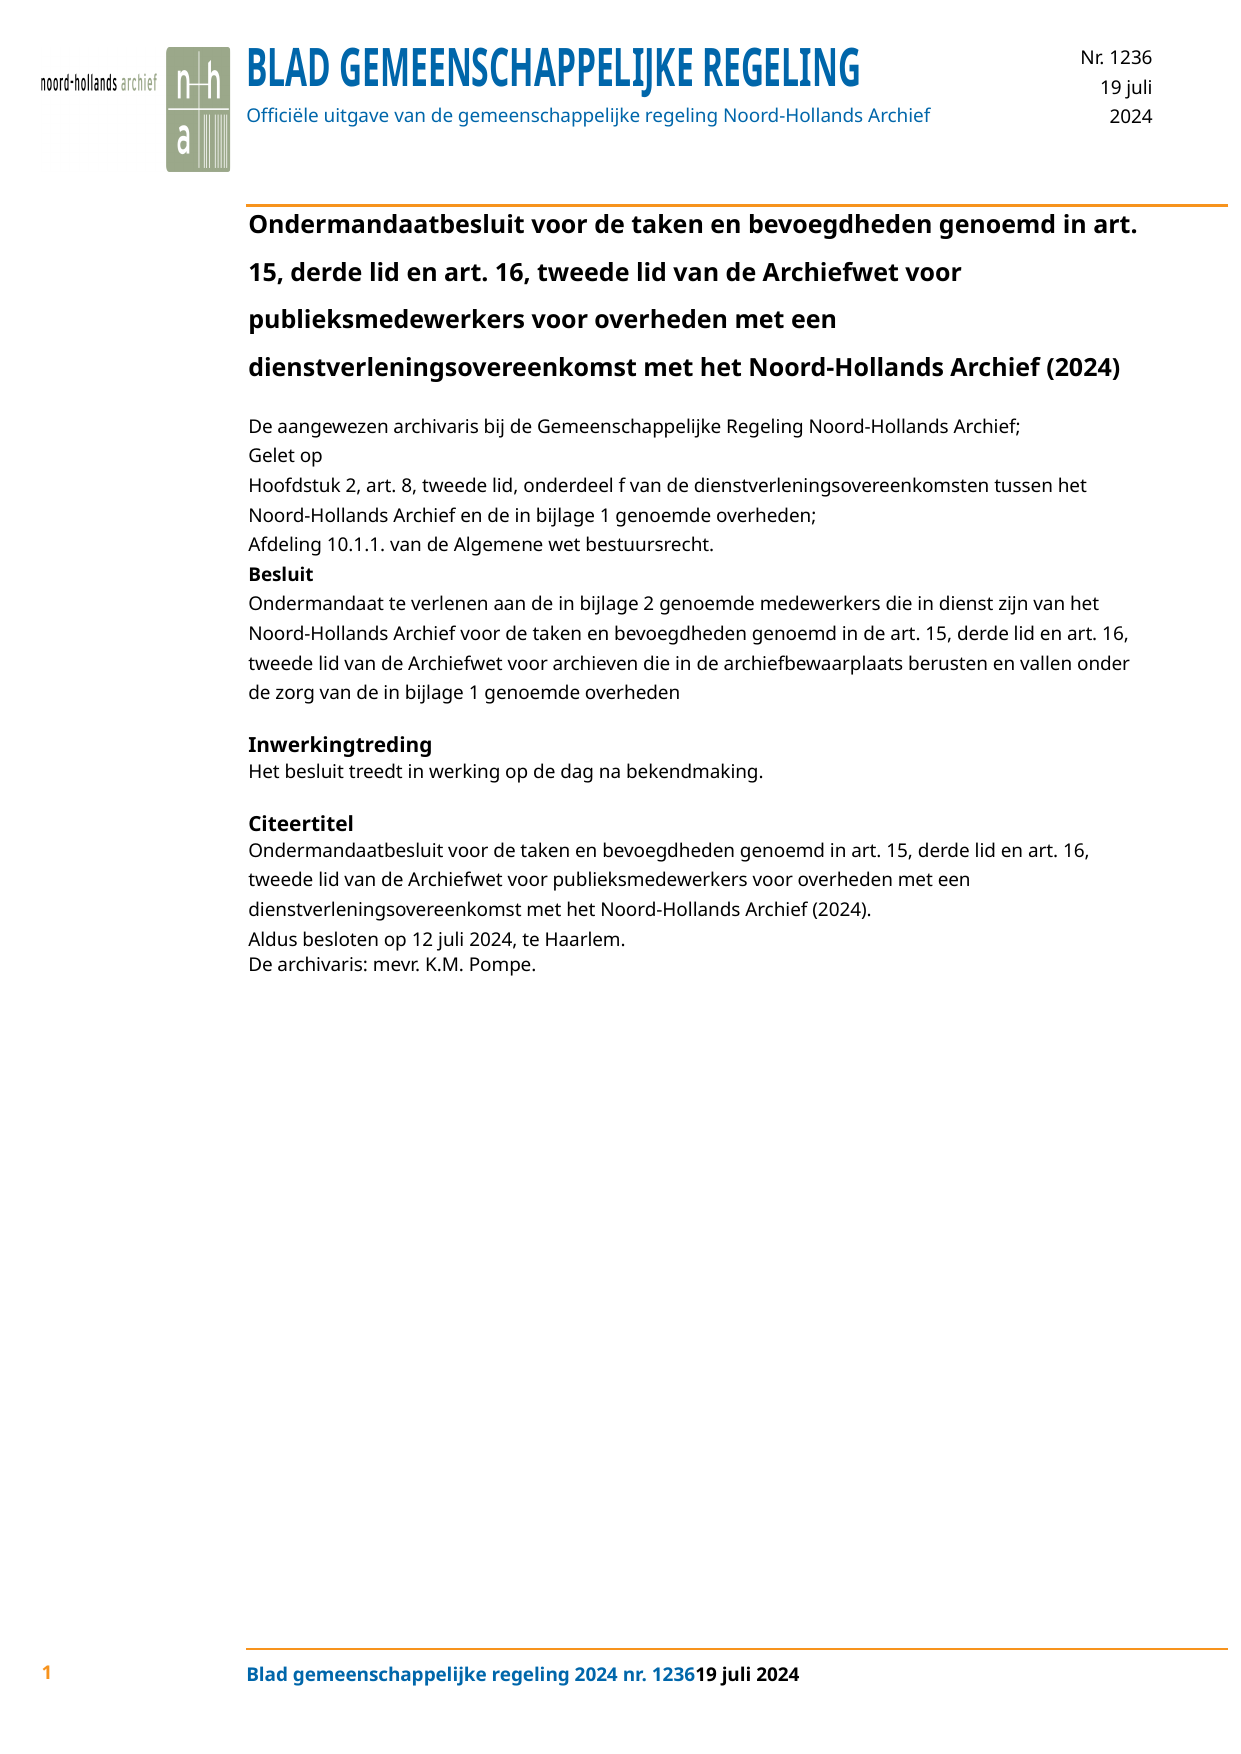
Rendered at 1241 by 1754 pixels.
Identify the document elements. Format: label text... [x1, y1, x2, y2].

text Besluit [248, 561, 1152, 587]
text Gelet op [248, 443, 1152, 468]
text Ondermandaatbesluit voor de taken en bevoegdheden genoemd in art. 15, derde lid en art. 16, tweede lid van de Archiefwet voor publieksmedewerkers voor overheden met een dienstverleningsovereenkomst met het Noord-Hollands Archief (2024) [248, 207, 1152, 384]
text Ondermandaat te verlenen aan de in bijlage 2 genoemde medewerkers die in dienst zijn van het Noord-Hollands Archief voor de taken en bevoegdheden genoemd in de art. 15, derde lid en art. 16, tweede lid van de Archiefwet voor archieven die in de archiefbewaarplaats berusten en vallen onder de zorg van de in bijlage 1 genoemde overheden [248, 591, 1152, 705]
text Inwerkingtreding [248, 730, 1152, 758]
text Ondermandaatbesluit voor de taken en bevoegdheden genoemd in art. 15, derde lid en art. 16, tweede lid van de Archiefwet voor publieksmedewerkers voor overheden met een dienstverleningsovereenkomst met het Noord-Hollands Archief (2024). [248, 837, 1152, 922]
text Hoofdstuk 2, art. 8, tweede lid, onderdeel f van de dienstverleningsovereenkomsten tussen het Noord-Hollands Archief en de in bijlage 1 genoemde overheden; [248, 472, 1152, 528]
text Citeertitel [248, 809, 1152, 837]
text De aangewezen archivaris bij de Gemeenschappelijke Regeling Noord-Hollands Archief; [248, 413, 1152, 439]
text De archivaris: mevr. K.M. Pompe. [248, 952, 1152, 977]
text Aldus besloten op 12 juli 2024, te Haarlem. [248, 926, 1152, 952]
text Afdeling 10.1.1. van de Algemene wet bestuursrecht. [248, 531, 1152, 557]
text Het besluit treedt in werking op de dag na bekendmaking. [248, 758, 1152, 784]
picture [41, 47, 231, 172]
